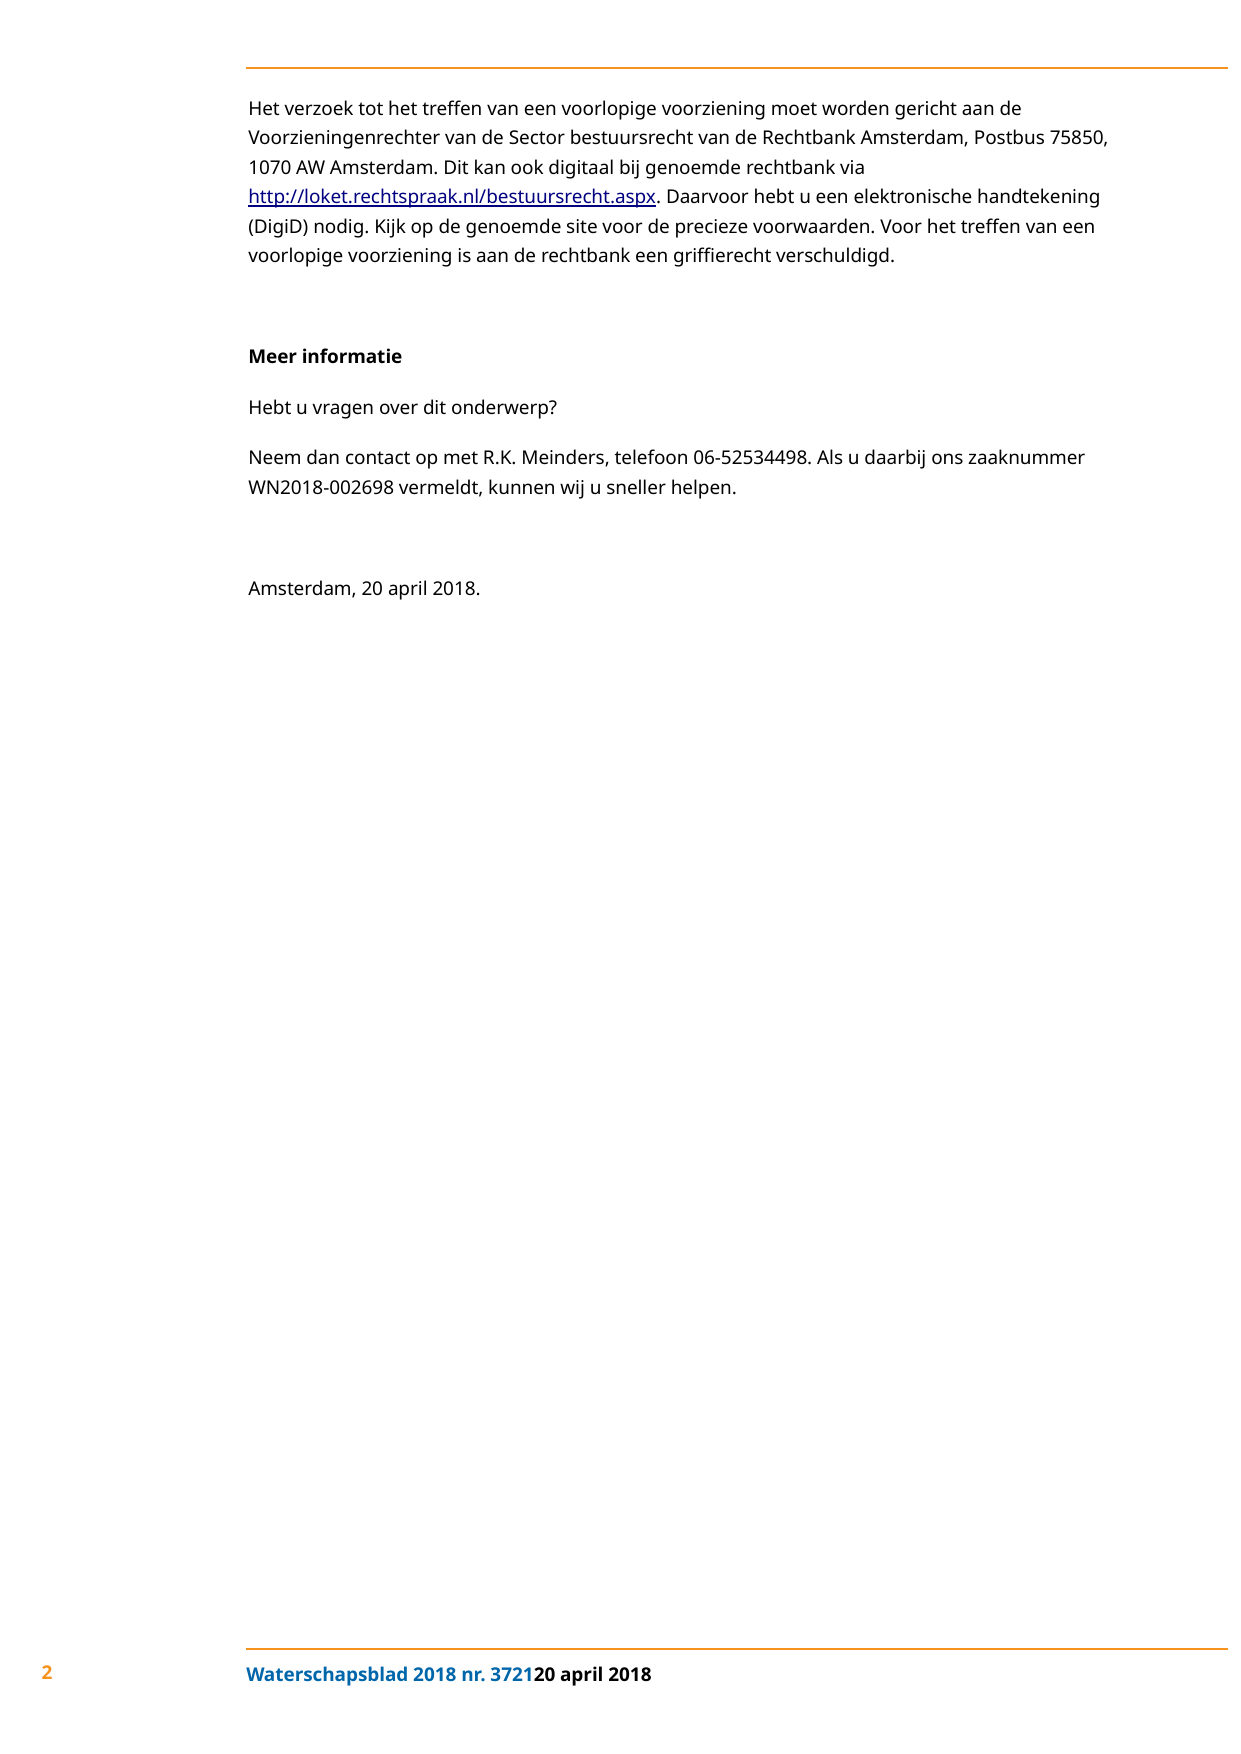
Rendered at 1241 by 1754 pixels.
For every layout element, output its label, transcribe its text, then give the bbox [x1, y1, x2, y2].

text Neem dan contact op met R.K. Meinders, telefoon 06-52534498. Als u daarbij ons zaaknummer WN2018-002698 vermeldt, kunnen wij u sneller helpen. [248, 444, 1152, 500]
text Amsterdam, 20 april 2018. [248, 575, 1152, 601]
text Hebt u vragen over dit onderwerp? [248, 394, 1152, 420]
text Het verzoek tot het treffen van een voorlopige voorziening moet worden gericht aan de Voorzieningenrechter van de Sector bestuursrecht van de Rechtbank Amsterdam, Postbus 75850, 1070 AW Amsterdam. Dit kan ook digitaal bij genoemde rechtbank via http://loket.rechtspraak.nl/bestuursrecht.aspx. Daarvoor hebt u een elektronische handtekening (DigiD) nodig. Kijk op de genoemde site voor de precieze voorwaarden. Voor het treffen van een voorlopige voorziening is aan de rechtbank een griffierecht verschuldigd. [248, 95, 1152, 268]
picture [41, 47, 231, 172]
text Meer informatie [248, 343, 1152, 369]
